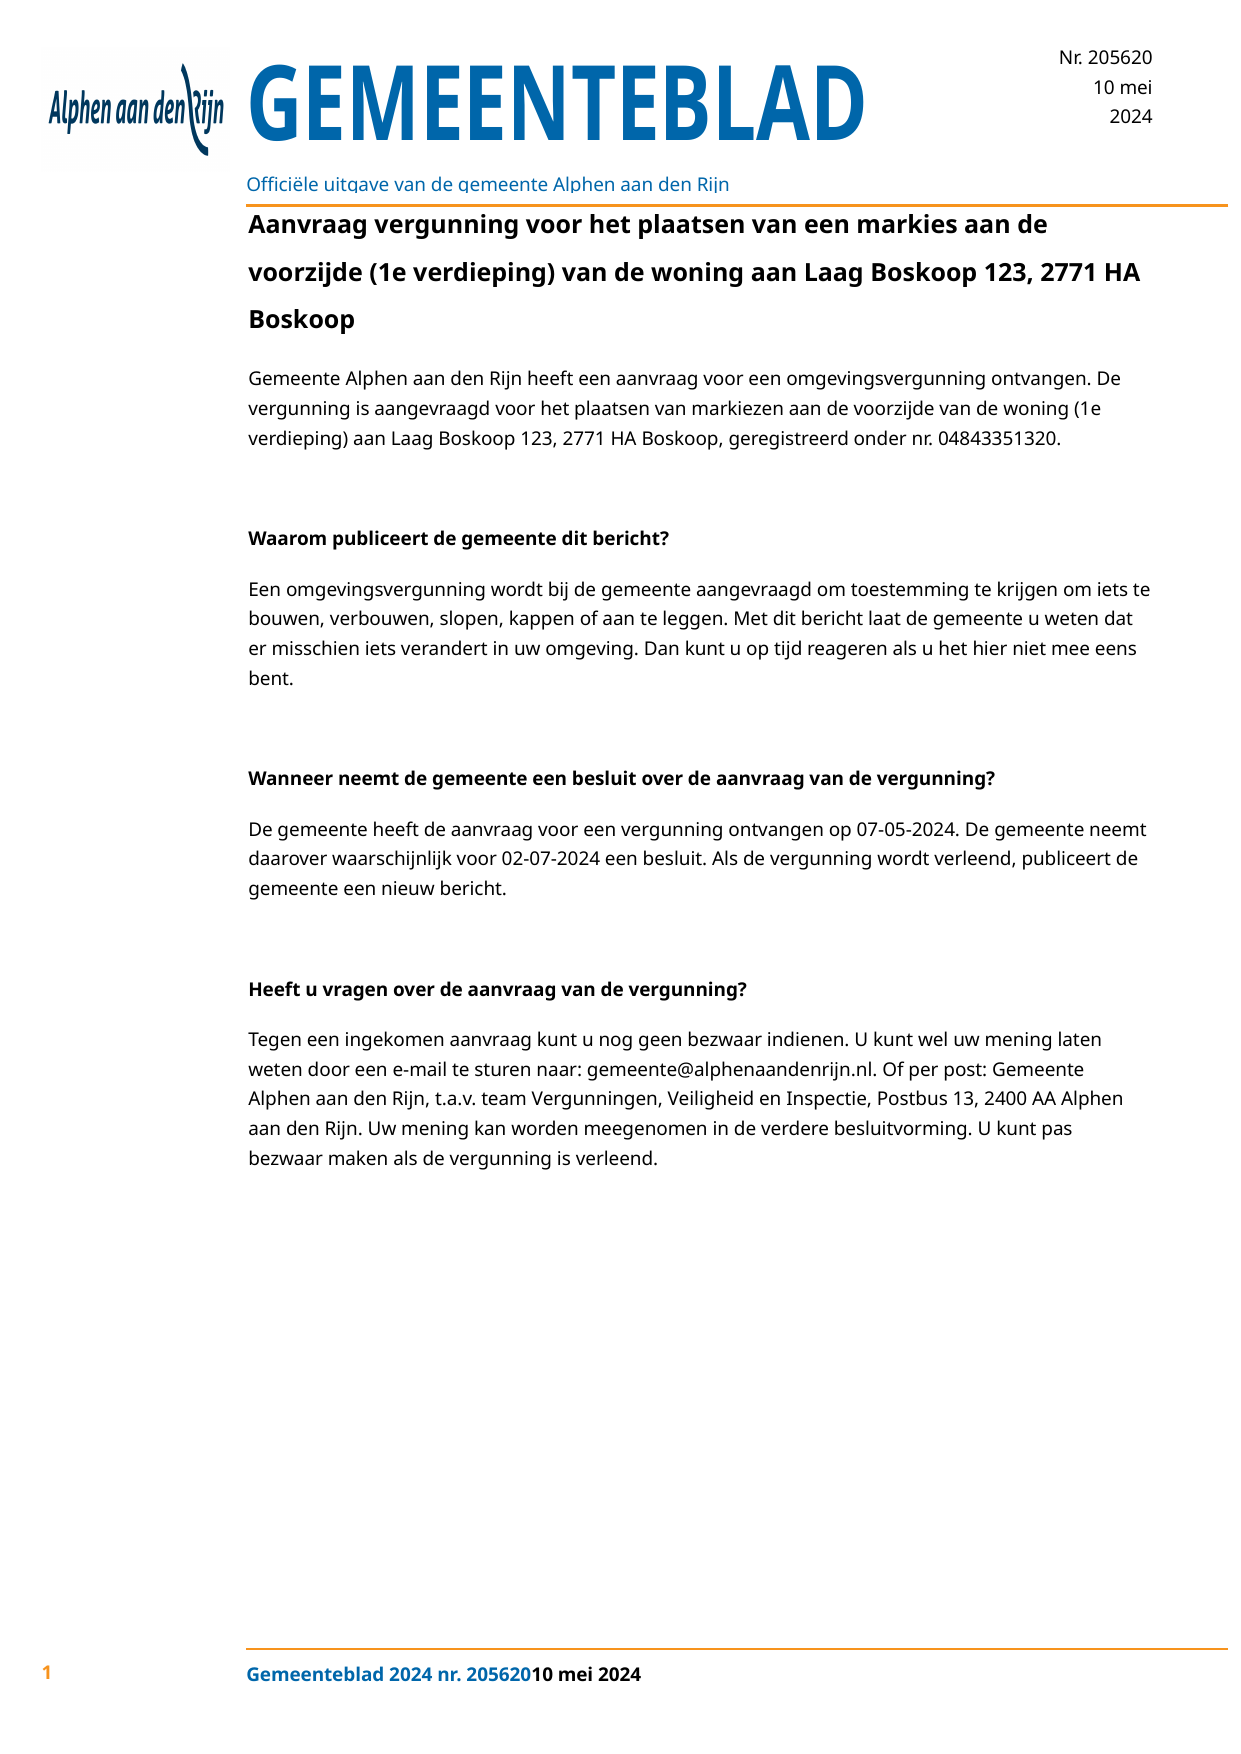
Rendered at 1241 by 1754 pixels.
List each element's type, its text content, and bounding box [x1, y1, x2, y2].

text Aanvraag vergunning voor het plaatsen van een markies aan de voorzijde (1e verdieping) van de woning aan Laag Boskoop 123, 2771 HA Boskoop [248, 207, 1152, 336]
text Heeft u vragen over de aanvraag van de vergunning? [248, 976, 1152, 1002]
text Tegen een ingekomen aanvraag kunt u nog geen bezwaar indienen. U kunt wel uw mening laten weten door een e-mail te sturen naar: gemeente@alphenaandenrijn.nl. Of per post: Gemeente Alphen aan den Rijn, t.a.v. team Vergunningen, Veiligheid en Inspectie, Postbus 13, 2400 AA Alphen aan den Rijn. Uw mening kan worden meegenomen in de verdere besluitvorming. U kunt pas bezwaar maken als de vergunning is verleend. [248, 1026, 1152, 1170]
picture [41, 47, 231, 172]
text Waarom publiceert de gemeente dit bericht? [248, 526, 1152, 551]
text Een omgevingsvergunning wordt bij de gemeente aangevraagd om toestemming te krijgen om iets te bouwen, verbouwen, slopen, kappen of aan te leggen. Met dit bericht laat de gemeente u weten dat er misschien iets verandert in uw omgeving. Dan kunt u op tijd reageren als u het hier niet mee eens bent. [248, 576, 1152, 690]
text Gemeente Alphen aan den Rijn heeft een aanvraag voor een omgevingsvergunning ontvangen. De vergunning is aangevraagd voor het plaatsen van markiezen aan de voorzijde van de woning (1e verdieping) aan Laag Boskoop 123, 2771 HA Boskoop, geregistreerd onder nr. 04843351320. [248, 366, 1152, 450]
text De gemeente heeft de aanvraag voor een vergunning ontvangen op 07-05-2024. De gemeente neemt daarover waarschijnlijk voor 02-07-2024 een besluit. Als de vergunning wordt verleend, publiceert de gemeente een nieuw bericht. [248, 816, 1152, 901]
text Wanneer neemt de gemeente een besluit over de aanvraag van de vergunning? [248, 766, 1152, 791]
